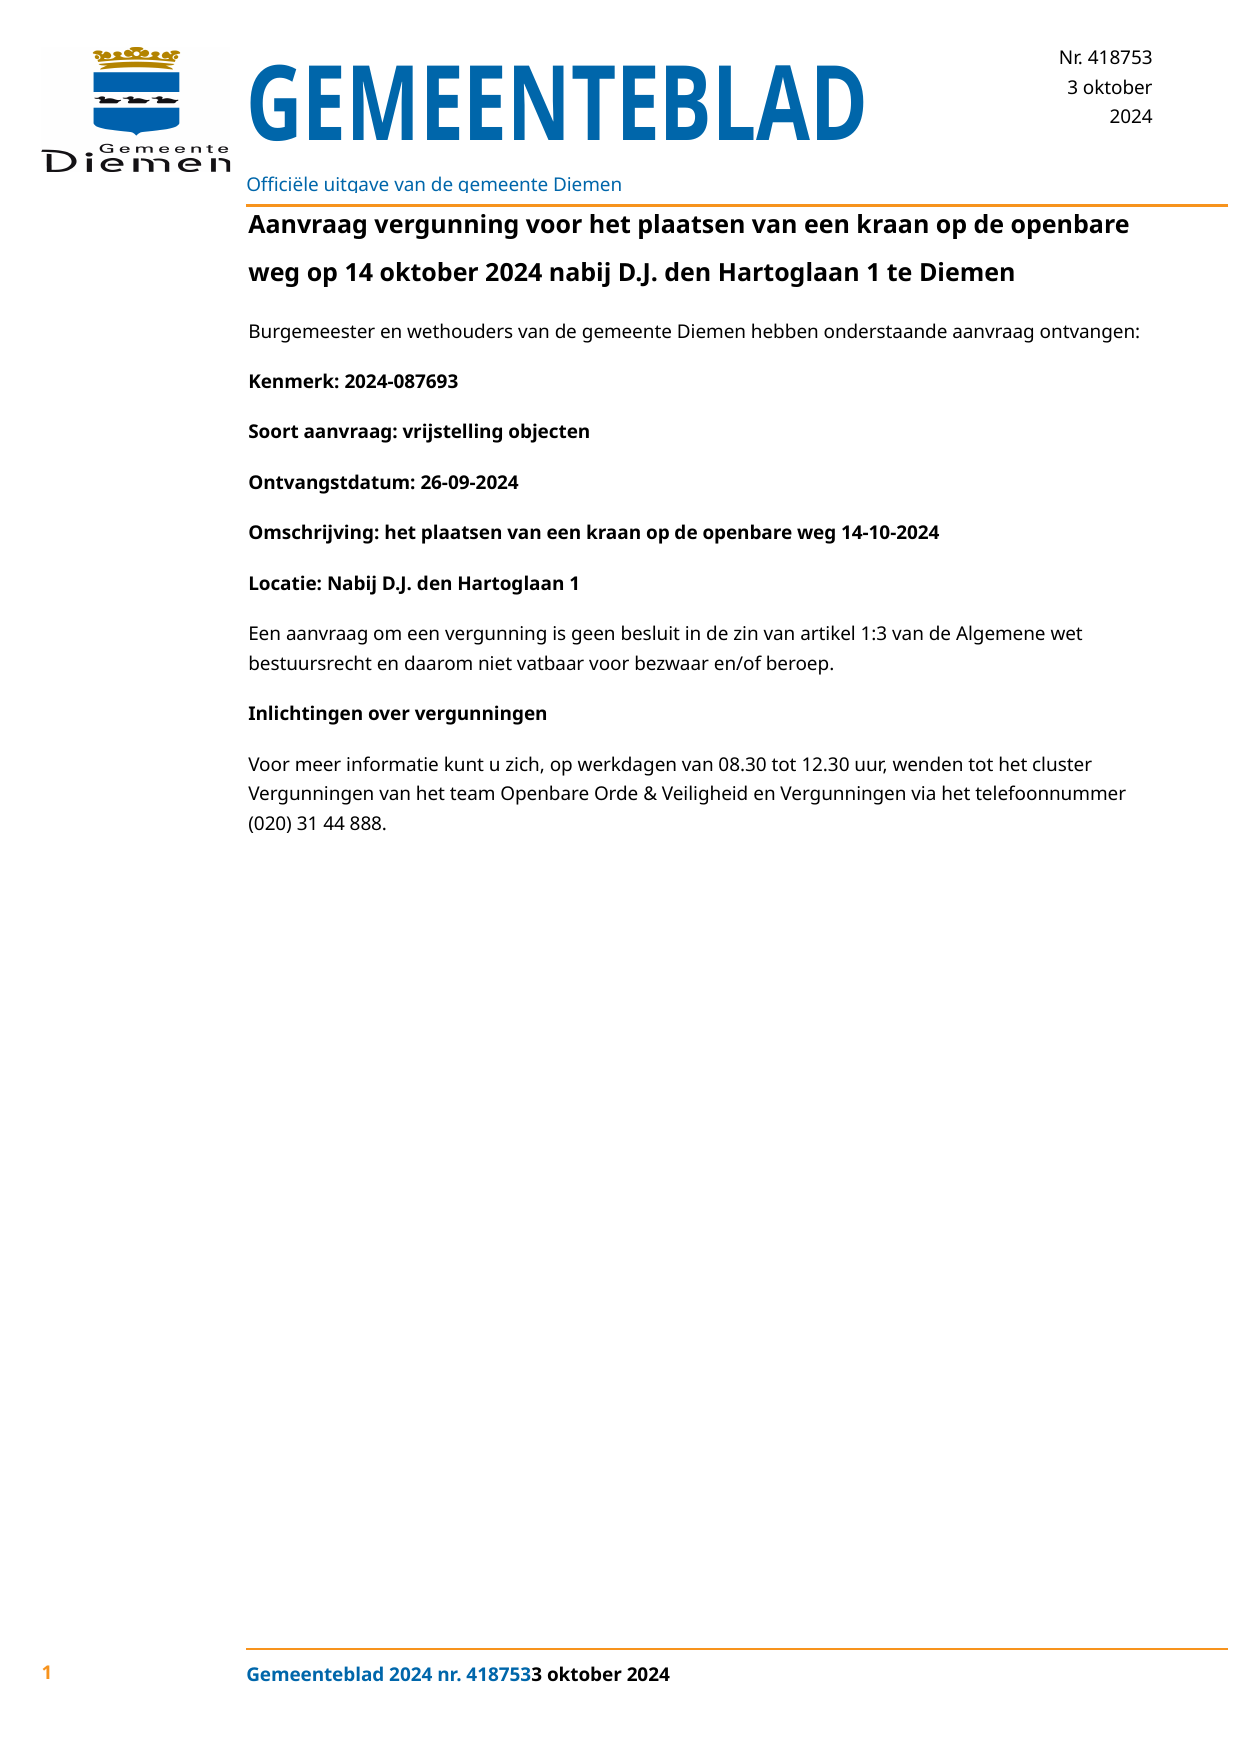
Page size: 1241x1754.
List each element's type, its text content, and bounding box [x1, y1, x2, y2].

text Ontvangstdatum: 26-09-2024 [248, 469, 1152, 495]
text Burgemeester en wethouders van de gemeente Diemen hebben onderstaande aanvraag ontvangen: [248, 318, 1152, 344]
text Inlichtingen over vergunningen [248, 700, 1152, 726]
text Een aanvraag om een vergunning is geen besluit in de zin van artikel 1:3 van de Algemene wet bestuursrecht en daarom niet vatbaar voor bezwaar en/of beroep. [248, 620, 1152, 676]
text Voor meer informatie kunt u zich, op werkdagen van 08.30 tot 12.30 uur, wenden tot het cluster Vergunningen van het team Openbare Orde & Veiligheid en Vergunningen via het telefoonnummer (020) 31 44 888. [248, 751, 1152, 836]
text Kenmerk: 2024-087693 [248, 368, 1152, 394]
picture [41, 47, 231, 172]
text Locatie: Nabij D.J. den Hartoglaan 1 [248, 570, 1152, 596]
text Soort aanvraag: vrijstelling objecten [248, 419, 1152, 444]
text Omschrijving: het plaatsen van een kraan op de openbare weg 14-10-2024 [248, 519, 1152, 545]
text Aanvraag vergunning voor het plaatsen van een kraan op de openbare weg op 14 oktober 2024 nabij D.J. den Hartoglaan 1 te Diemen [248, 207, 1152, 288]
